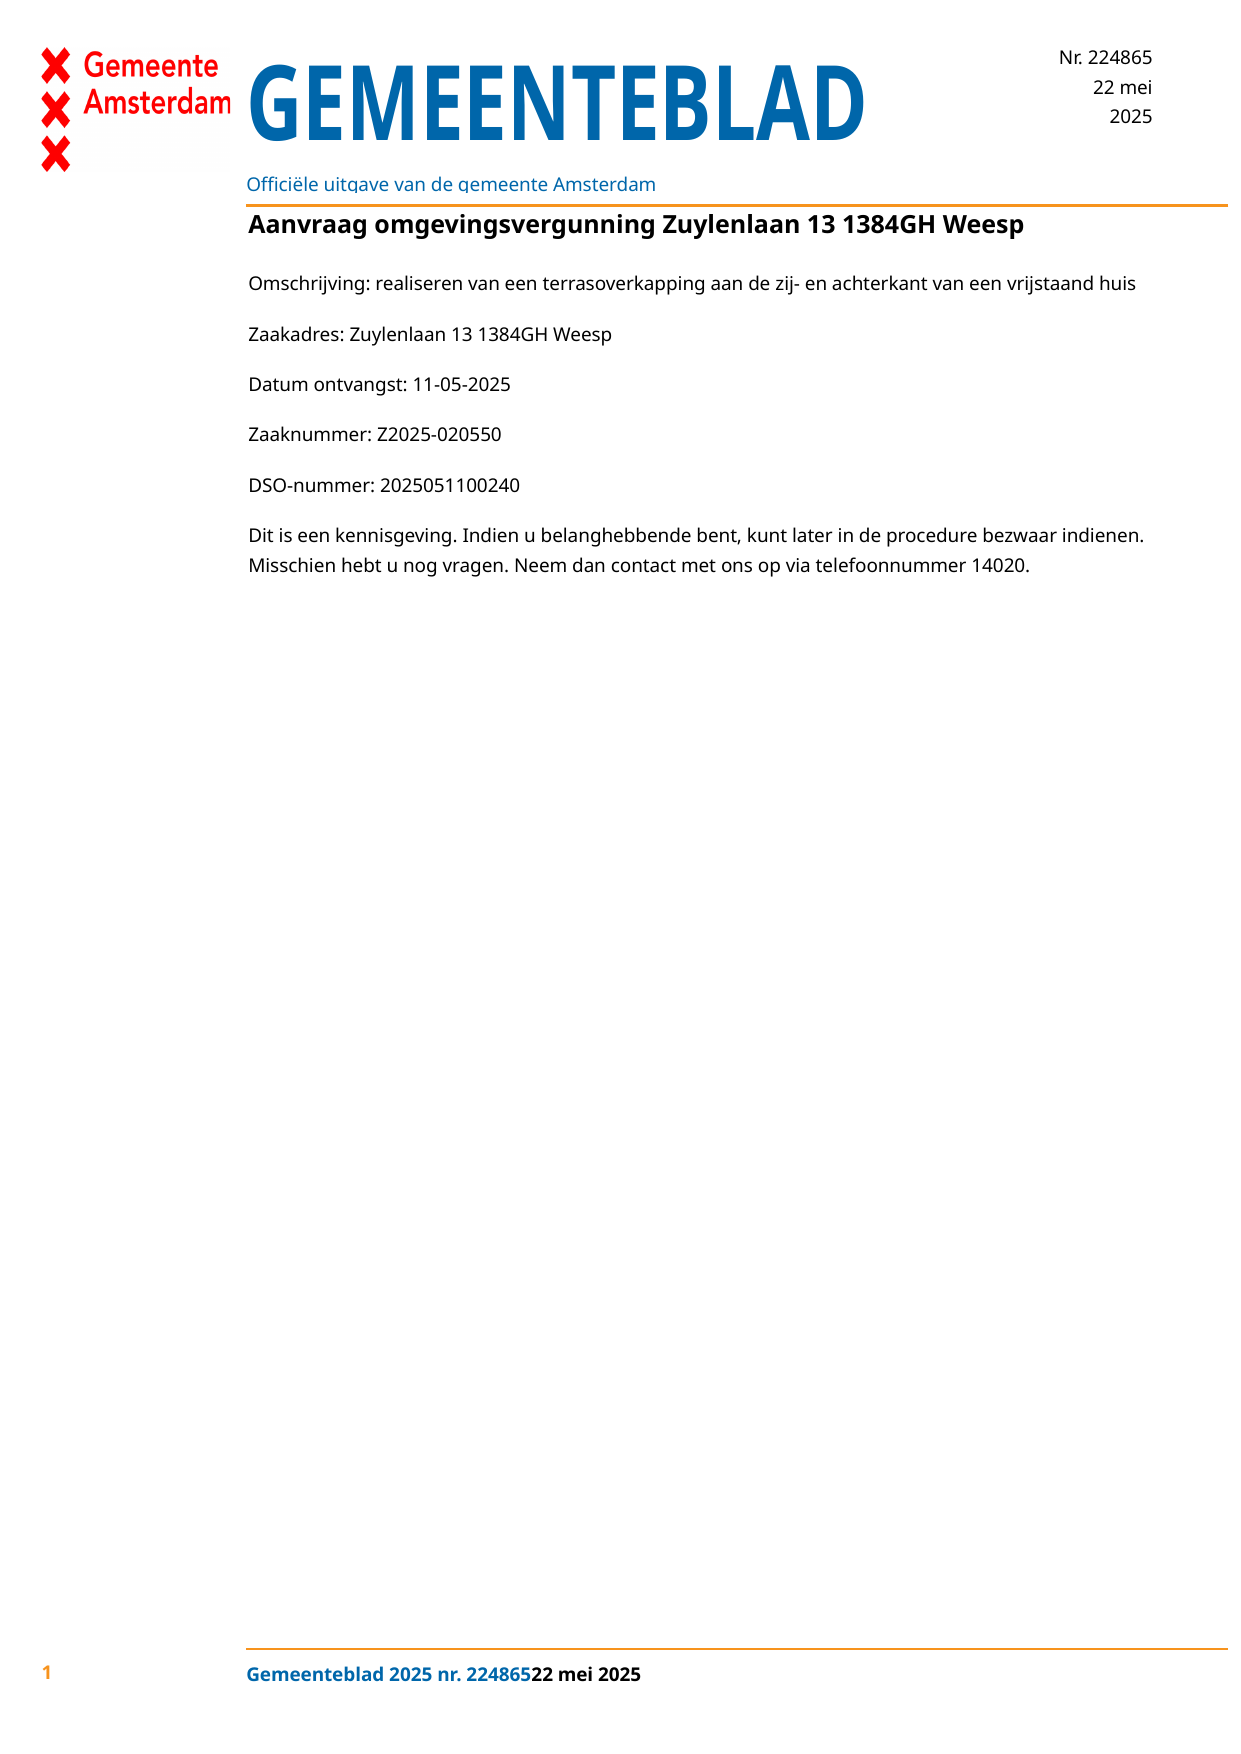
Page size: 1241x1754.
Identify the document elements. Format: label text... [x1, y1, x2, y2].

text Zaaknummer: Z2025-020550 [248, 422, 1152, 447]
text Datum ontvangst: 11-05-2025 [248, 371, 1152, 397]
text Dit is een kennisgeving. Indien u belanghebbende bent, kunt later in de procedure bezwaar indienen. Misschien hebt u nog vragen. Neem dan contact met ons op via telefoonnummer 14020. [248, 522, 1152, 578]
text Omschrijving: realiseren van een terrasoverkapping aan de zij- en achterkant van een vrijstaand huis [248, 270, 1152, 296]
text Aanvraag omgevingsvergunning Zuylenlaan 13 1384GH Weesp [248, 207, 1152, 241]
text Zaakadres: Zuylenlaan 13 1384GH Weesp [248, 321, 1152, 346]
text DSO-nummer: 2025051100240 [248, 472, 1152, 498]
picture [41, 47, 231, 172]
